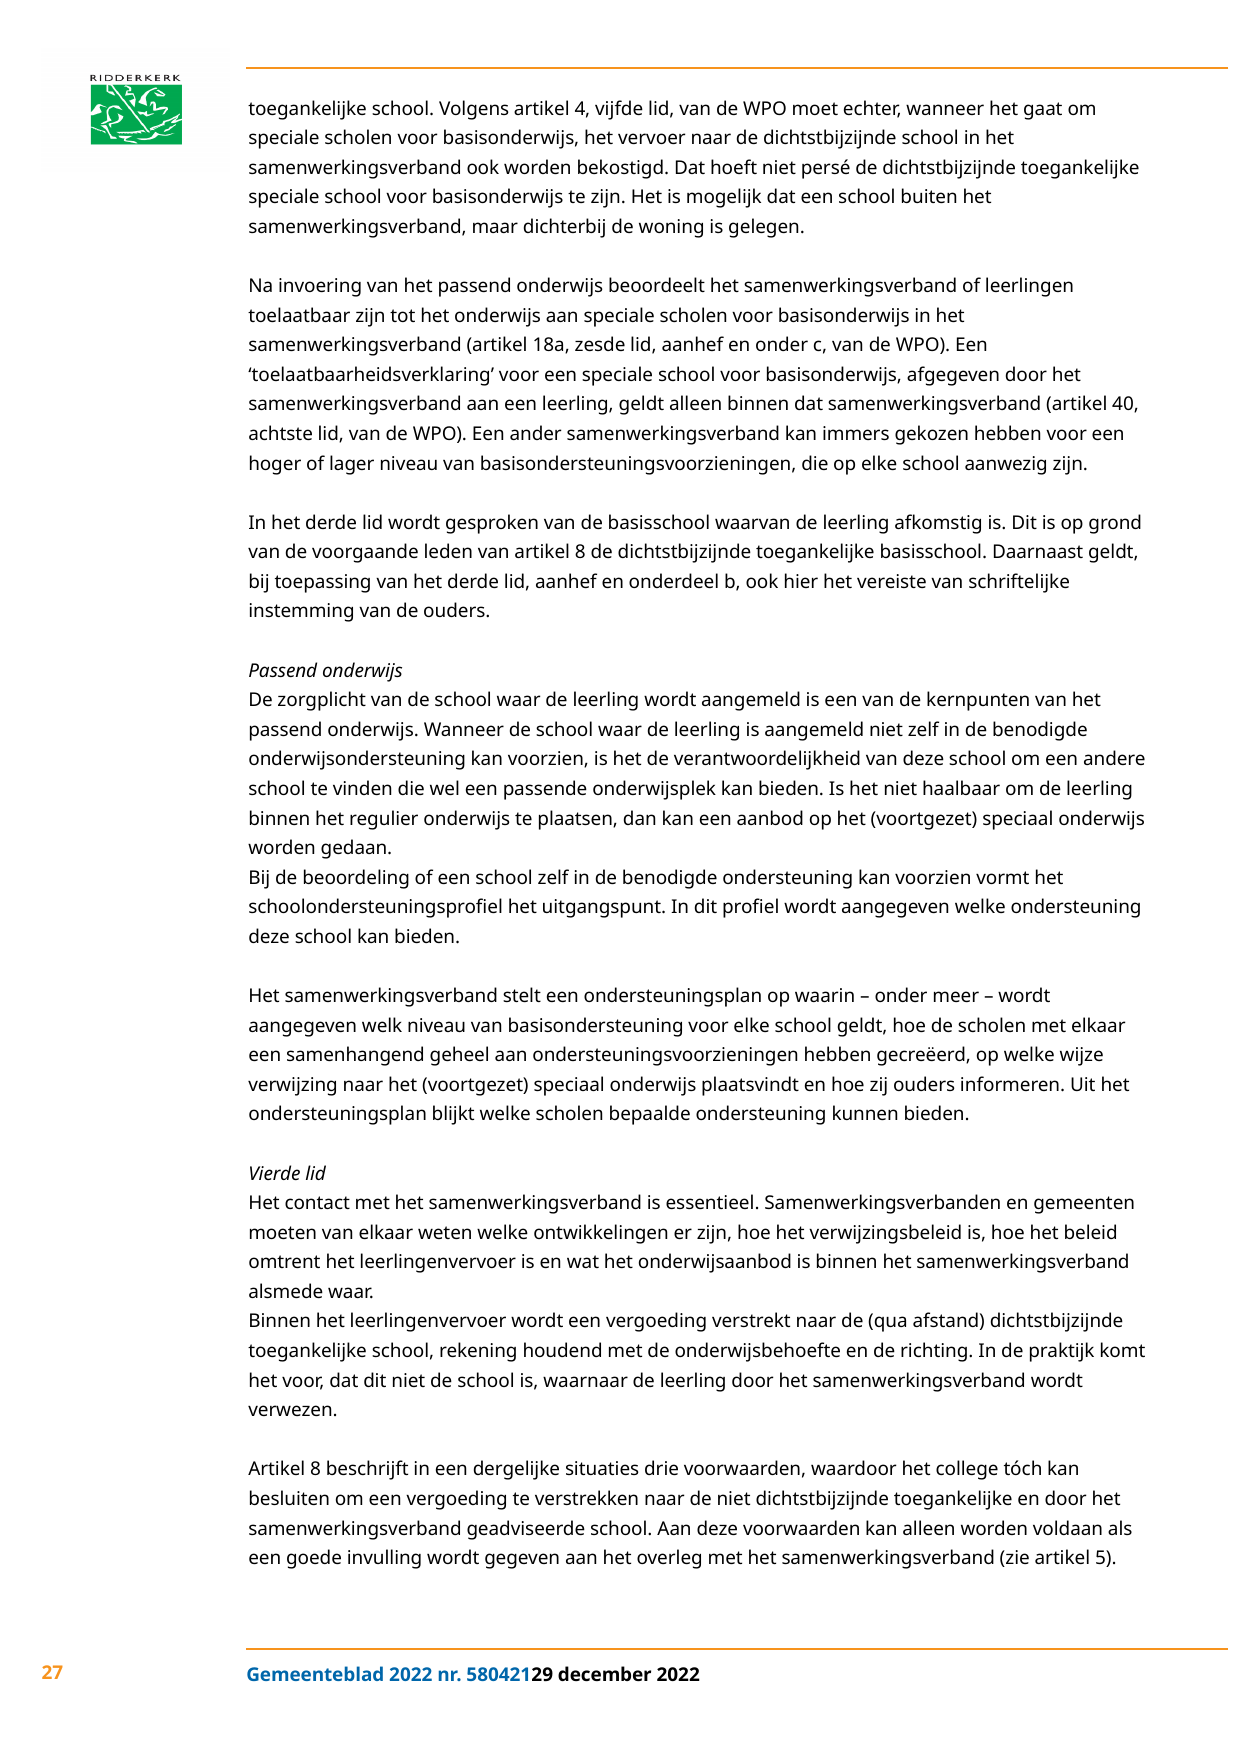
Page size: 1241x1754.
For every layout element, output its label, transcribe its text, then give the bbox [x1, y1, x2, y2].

picture [41, 47, 231, 172]
text Vierde lid [248, 1160, 1152, 1186]
text Artikel 8 beschrijft in een dergelijke situaties drie voorwaarden, waardoor het college tóch kan besluiten om een vergoeding te verstrekken naar de niet dichtstbijzijnde toegankelijke en door het samenwerkingsverband geadviseerde school. Aan deze voorwaarden kan alleen worden voldaan als een goede invulling wordt gegeven aan het overleg met het samenwerkingsverband (zie artikel 5). [248, 1456, 1152, 1570]
text In het derde lid wordt gesproken van de basisschool waarvan de leerling afkomstig is. Dit is op grond van de voorgaande leden van artikel 8 de dichtstbijzijnde toegankelijke basisschool. Daarnaast geldt, bij toepassing van het derde lid, aanhef en onderdeel b, ook hier het vereiste van schriftelijke instemming van de ouders. [248, 509, 1152, 623]
text De zorgplicht van de school waar de leerling wordt aangemeld is een van de kernpunten van het passend onderwijs. Wanneer de school waar de leerling is aangemeld niet zelf in de benodigde onderwijsondersteuning kan voorzien, is het de verantwoordelijkheid van deze school om een andere school te vinden die wel een passende onderwijsplek kan bieden. Is het niet haalbaar om de leerling binnen het regulier onderwijs te plaatsen, dan kan een aanbod op het (voortgezet) speciaal onderwijs worden gedaan. [248, 686, 1152, 860]
text toegankelijke school. Volgens artikel 4, vijfde lid, van de WPO moet echter, wanneer het gaat om speciale scholen voor basisonderwijs, het vervoer naar de dichtstbijzijnde school in het samenwerkingsverband ook worden bekostigd. Dat hoeft niet persé de dichtstbijzijnde toegankelijke speciale school voor basisonderwijs te zijn. Het is mogelijk dat een school buiten het samenwerkingsverband, maar dichterbij de woning is gelegen. [248, 95, 1152, 239]
text Passend onderwijs [248, 657, 1152, 683]
text toelaatbaar zijn tot het onderwijs aan speciale scholen voor basisonderwijs in het samenwerkingsverband (artikel 18a, zesde lid, aanhef en onder c, van de WPO). Een ‘toelaatbaarheidsverklaring’ voor een speciale school voor basisonderwijs, afgegeven door het samenwerkingsverband aan een leerling, geldt alleen binnen dat samenwerkingsverband (artikel 40, achtste lid, van de WPO). Een ander samenwerkingsverband kan immers gekozen hebben voor een hoger of lager niveau van basisondersteuningsvoorzieningen, die op elke school aanwezig zijn. [248, 302, 1152, 476]
text Binnen het leerlingenvervoer wordt een vergoeding verstrekt naar de (qua afstand) dichtstbijzijnde toegankelijke school, rekening houdend met de onderwijsbehoefte en de richting. In de praktijk komt het voor, dat dit niet de school is, waarnaar de leerling door het samenwerkingsverband wordt verwezen. [248, 1308, 1152, 1422]
text Bij de beoordeling of een school zelf in de benodigde ondersteuning kan voorzien vormt het schoolondersteuningsprofiel het uitgangspunt. In dit profiel wordt aangegeven welke ondersteuning deze school kan bieden. [248, 864, 1152, 949]
text Na invoering van het passend onderwijs beoordeelt het samenwerkingsverband of leerlingen [248, 272, 1152, 298]
text Het contact met het samenwerkingsverband is essentieel. Samenwerkingsverbanden en gemeenten moeten van elkaar weten welke ontwikkelingen er zijn, hoe het verwijzingsbeleid is, hoe het beleid omtrent het leerlingenvervoer is en wat het onderwijsaanbod is binnen het samenwerkingsverband alsmede waar. [248, 1189, 1152, 1304]
text Het samenwerkingsverband stelt een ondersteuningsplan op waarin – onder meer – wordt aangegeven welk niveau van basisondersteuning voor elke school geldt, hoe de scholen met elkaar een samenhangend geheel aan ondersteuningsvoorzieningen hebben gecreëerd, op welke wijze verwijzing naar het (voortgezet) speciaal onderwijs plaatsvindt en hoe zij ouders informeren. Uit het ondersteuningsplan blijkt welke scholen bepaalde ondersteuning kunnen bieden. [248, 982, 1152, 1126]
